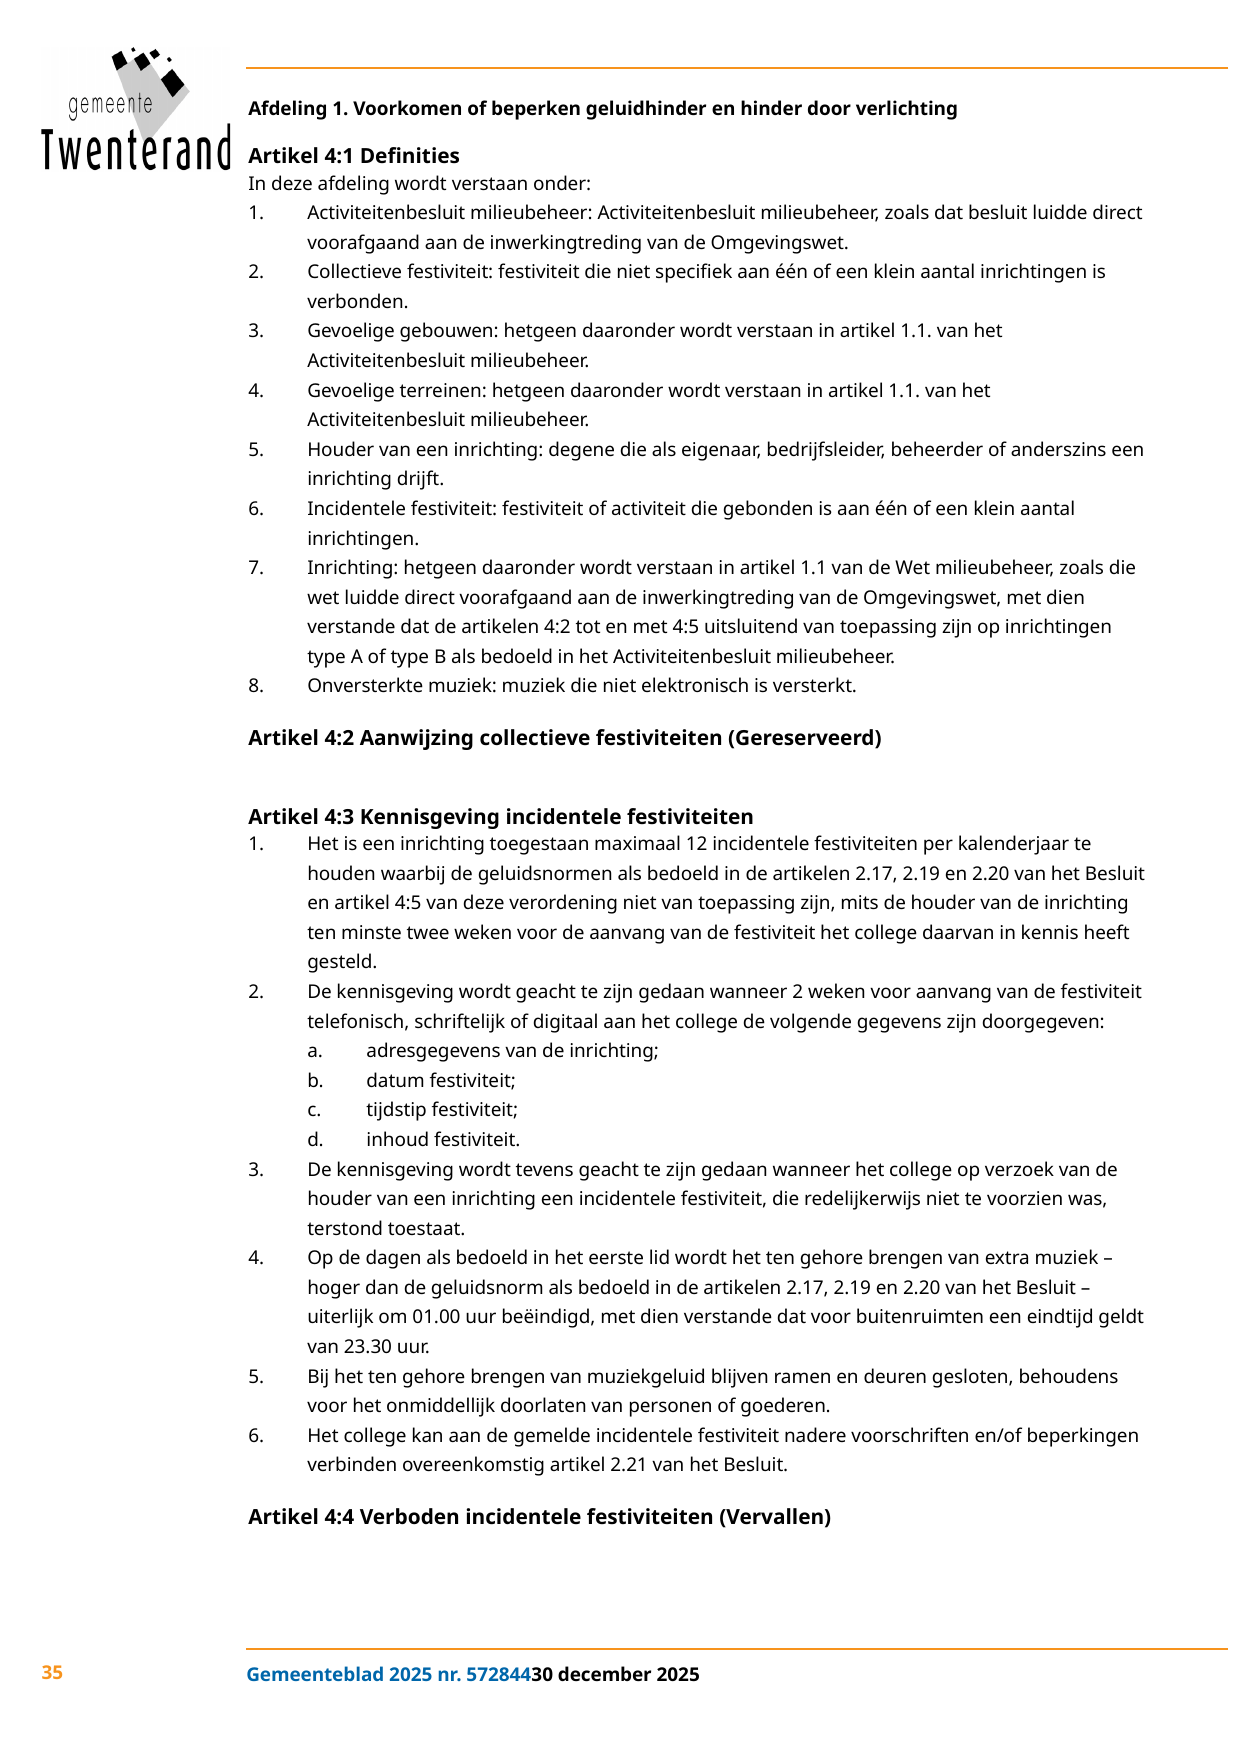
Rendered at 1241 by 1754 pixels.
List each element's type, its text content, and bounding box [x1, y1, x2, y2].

list De kennisgeving wordt geacht te zijn gedaan wanneer 2 weken voor aanvang van de festiviteit telefonisch, schriftelijk of digitaal aan het college de volgende gegevens zijn doorgegeven: [248, 978, 1152, 1034]
list Activiteitenbesluit milieubeheer: Activiteitenbesluit milieubeheer, zoals dat besluit luidde direct voorafgaand aan de inwerkingtreding van de Omgevingswet. [248, 199, 1152, 255]
list Het college kan aan de gemelde incidentele festiviteit nadere voorschriften en/of beperkingen verbinden overeenkomstig artikel 2.21 van het Besluit. [248, 1422, 1152, 1477]
list tijdstip festiviteit; [307, 1097, 1152, 1122]
list adresgegevens van de inrichting; [307, 1037, 1152, 1063]
list Inrichting: hetgeen daaronder wordt verstaan in artikel 1.1 van de Wet milieubeheer, zoals die wet luidde direct voorafgaand aan de inwerkingtreding van de Omgevingswet, met dien verstande dat de artikelen 4:2 tot en met 4:5 uitsluitend van toepassing zijn op inrichtingen type A of type B als bedoeld in het Activiteitenbesluit milieubeheer. [248, 554, 1152, 669]
list Gevoelige gebouwen: hetgeen daaronder wordt verstaan in artikel 1.1. van het Activiteitenbesluit milieubeheer. [248, 318, 1152, 373]
list inhoud festiviteit. [307, 1126, 1152, 1152]
list Bij het ten gehore brengen van muziekgeluid blijven ramen en deuren gesloten, behoudens voor het onmiddellijk doorlaten van personen of goederen. [248, 1363, 1152, 1418]
list Onversterkte muziek: muziek die niet elektronisch is versterkt. [248, 673, 1152, 698]
list Gevoelige terreinen: hetgeen daaronder wordt verstaan in artikel 1.1. van het Activiteitenbesluit milieubeheer. [248, 377, 1152, 432]
list Incidentele festiviteit: festiviteit of activiteit die gebonden is aan één of een klein aantal inrichtingen. [248, 495, 1152, 551]
text In deze afdeling wordt verstaan onder: [248, 170, 1152, 196]
text Artikel 4:1 Definities [248, 141, 1152, 170]
list Houder van een inrichting: degene die als eigenaar, bedrijfsleider, beheerder of anderszins een inrichting drijft. [248, 436, 1152, 491]
list Collectieve festiviteit: festiviteit die niet specifiek aan één of een klein aantal inrichtingen is verbonden. [248, 258, 1152, 314]
list datum festiviteit; [307, 1067, 1152, 1093]
text Artikel 4:4 Verboden incidentele festiviteiten (Vervallen) [248, 1502, 1152, 1531]
text Artikel 4:2 Aanwijzing collectieve festiviteiten (Gereserveerd) [248, 723, 1152, 752]
text Artikel 4:3 Kennisgeving incidentele festiviteiten [248, 802, 1152, 830]
list Het is een inrichting toegestaan maximaal 12 incidentele festiviteiten per kalenderjaar te houden waarbij de geluidsnormen als bedoeld in de artikelen 2.17, 2.19 en 2.20 van het Besluit en artikel 4:5 van deze verordening niet van toepassing zijn, mits de houder van de inrichting ten minste twee weken voor de aanvang van de festiviteit het college daarvan in kennis heeft gesteld. [248, 830, 1152, 974]
text Afdeling 1. Voorkomen of beperken geluidhinder en hinder door verlichting [248, 95, 1152, 121]
picture [41, 47, 231, 172]
list De kennisgeving wordt tevens geacht te zijn gedaan wanneer het college op verzoek van de houder van een inrichting een incidentele festiviteit, die redelijkerwijs niet te voorzien was, terstond toestaat. [248, 1156, 1152, 1241]
list Op de dagen als bedoeld in het eerste lid wordt het ten gehore brengen van extra muziek – hoger dan de geluidsnorm als bedoeld in de artikelen 2.17, 2.19 en 2.20 van het Besluit – uiterlijk om 01.00 uur beëindigd, met dien verstande dat voor buitenruimten een eindtijd geldt van 23.30 uur. [248, 1244, 1152, 1359]
